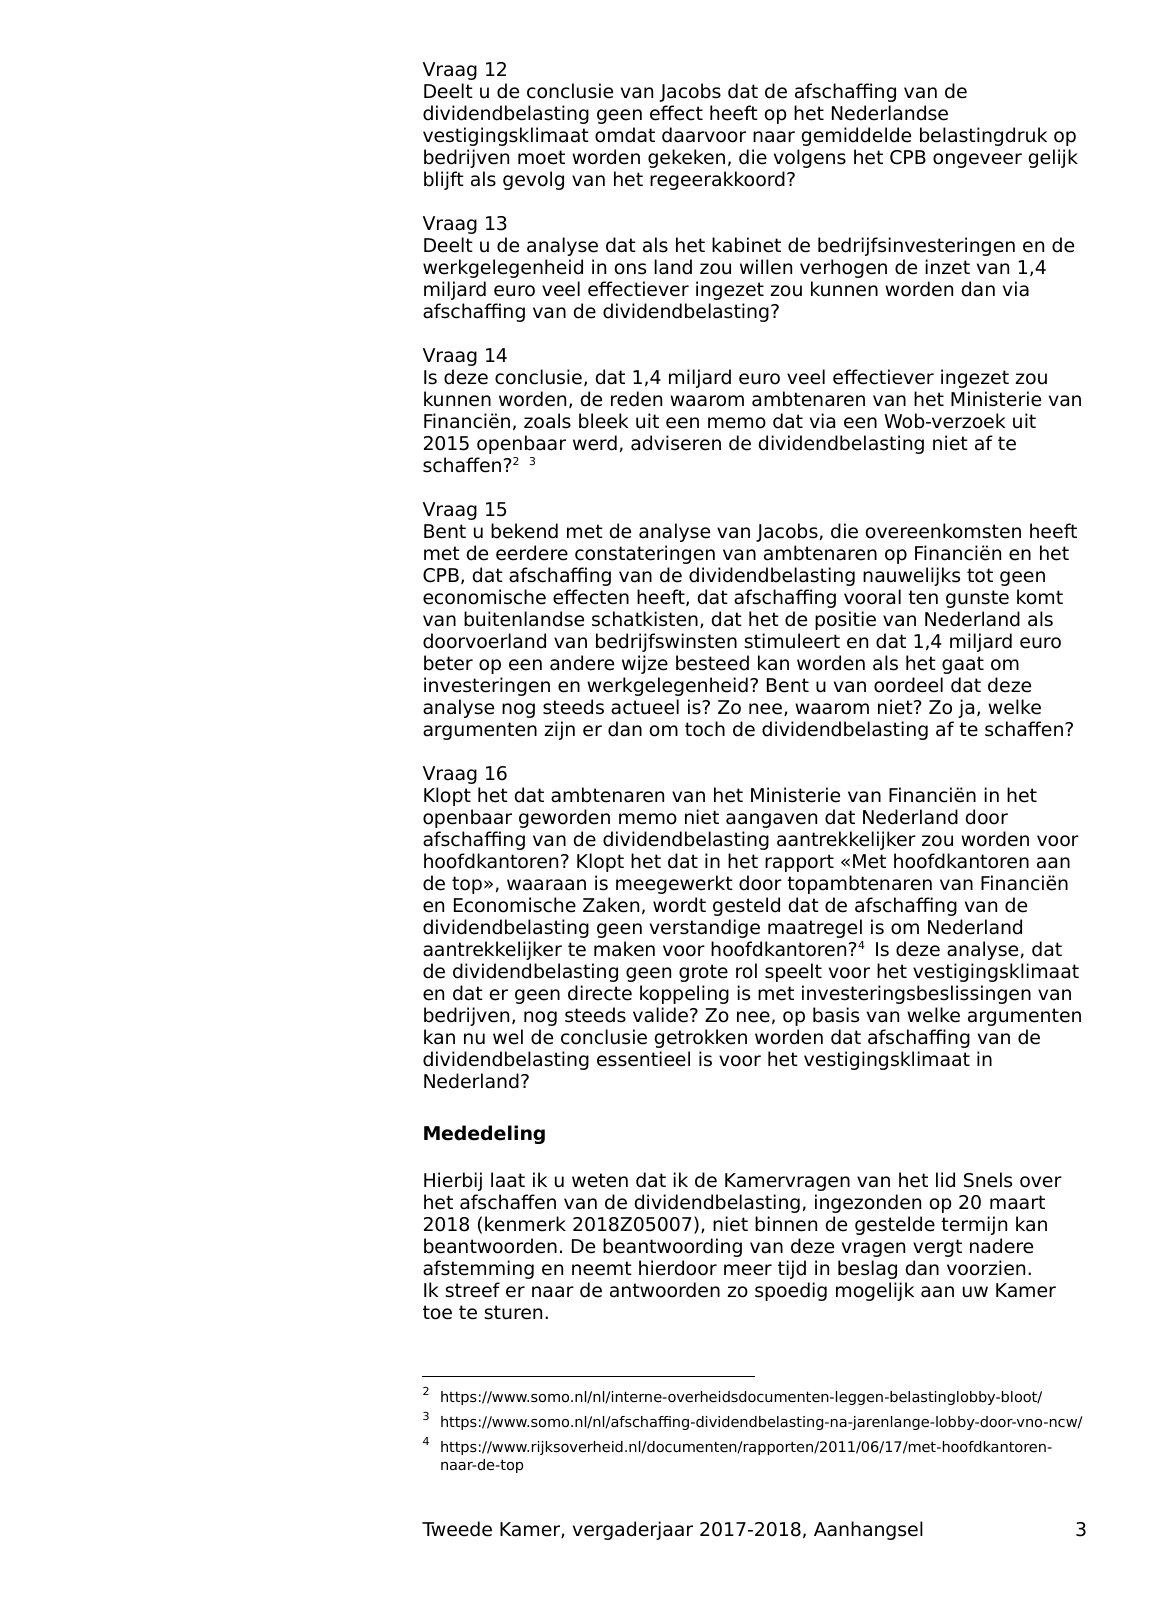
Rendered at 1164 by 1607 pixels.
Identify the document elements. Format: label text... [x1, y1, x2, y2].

text Deelt u de analyse dat als het kabinet de bedrijfsinvesteringen en de werkgelegenheid in ons land zou willen verhogen de inzet van 1,4 miljard euro veel effectiever ingezet zou kunnen worden dan via afschaffing van de dividendbelasting? [422, 235, 1087, 323]
text Hierbij laat ik u weten dat ik de Kamervragen van het lid Snels over het afschaffen van de dividendbelasting, ingezonden op 20 maart 2018 (kenmerk 2018Z05007), niet binnen de gestelde termijn kan beantwoorden. De beantwoording van deze vragen vergt nadere afstemming en neemt hierdoor meer tijd in beslag dan voorzien. [422, 1170, 1087, 1280]
text Ik streef er naar de antwoorden zo spoedig mogelijk aan uw Kamer toe te sturen. [422, 1280, 1087, 1324]
text Vraag 15 [422, 499, 1087, 521]
text https://www.somo.nl/nl/afschaffing-dividendbelasting-na-jarenlange-lobby-door-vno-ncw/ [422, 1410, 1087, 1432]
text Is deze conclusie, dat 1,4 miljard euro veel effectiever ingezet zou kunnen worden, de reden waarom ambtenaren van het Ministerie van Financiën, zoals bleek uit een memo dat via een Wob-verzoek uit 2015 openbaar werd, adviseren de dividendbelasting niet af te schaffen? [422, 367, 1087, 477]
subtitle Mededeling [422, 1123, 1087, 1145]
text https://www.rijksoverheid.nl/documenten/rapporten/2011/06/17/met-hoofdkantoren-naar-de-top [422, 1435, 1087, 1474]
text Vraag 14 [422, 345, 1087, 367]
text Deelt u de conclusie van Jacobs dat de afschaffing van de dividendbelasting geen effect heeft op het Nederlandse vestigingsklimaat omdat daarvoor naar gemiddelde belastingdruk op bedrijven moet worden gekeken, die volgens het CPB ongeveer gelijk blijft als gevolg van het regeerakkoord? [422, 81, 1087, 191]
text Vraag 13 [422, 213, 1087, 235]
text Klopt het dat ambtenaren van het Ministerie van Financiën in het openbaar geworden memo niet aangaven dat Nederland door afschaffing van de dividendbelasting aantrekkelijker zou worden voor hoofdkantoren? Klopt het dat in het rapport «Met hoofdkantoren aan de top», waaraan is meegewerkt door topambtenaren van Financiën en Economische Zaken, wordt gesteld dat de afschaffing van de dividendbelasting geen verstandige maatregel is om Nederland aantrekkelijker te maken voor hoofdkantoren? Is deze analyse, dat de dividendbelasting geen grote rol speelt voor het vestigingsklimaat en dat er geen directe koppeling is met investeringsbeslissingen van bedrijven, nog steeds valide? Zo nee, op basis van welke argumenten kan nu wel de conclusie getrokken worden dat afschaffing van de dividendbelasting essentieel is voor het vestigingsklimaat in Nederland? [422, 785, 1087, 1093]
text Vraag 12 [422, 59, 1087, 81]
text Bent u bekend met de analyse van Jacobs, die overeenkomsten heeft met de eerdere constateringen van ambtenaren op Financiën en het CPB, dat afschaffing van de dividendbelasting nauwelijks tot geen economische effecten heeft, dat afschaffing vooral ten gunste komt van buitenlandse schatkisten, dat het de positie van Nederland als doorvoerland van bedrijfswinsten stimuleert en dat 1,4 miljard euro beter op een andere wijze besteed kan worden als het gaat om investeringen en werkgelegenheid? Bent u van oordeel dat deze analyse nog steeds actueel is? Zo nee, waarom niet? Zo ja, welke argumenten zijn er dan om toch de dividendbelasting af te schaffen? [422, 521, 1087, 741]
text Vraag 16 [422, 763, 1087, 785]
text https://www.somo.nl/nl/interne-overheidsdocumenten-leggen-belastinglobby-bloot/ [422, 1385, 1087, 1407]
